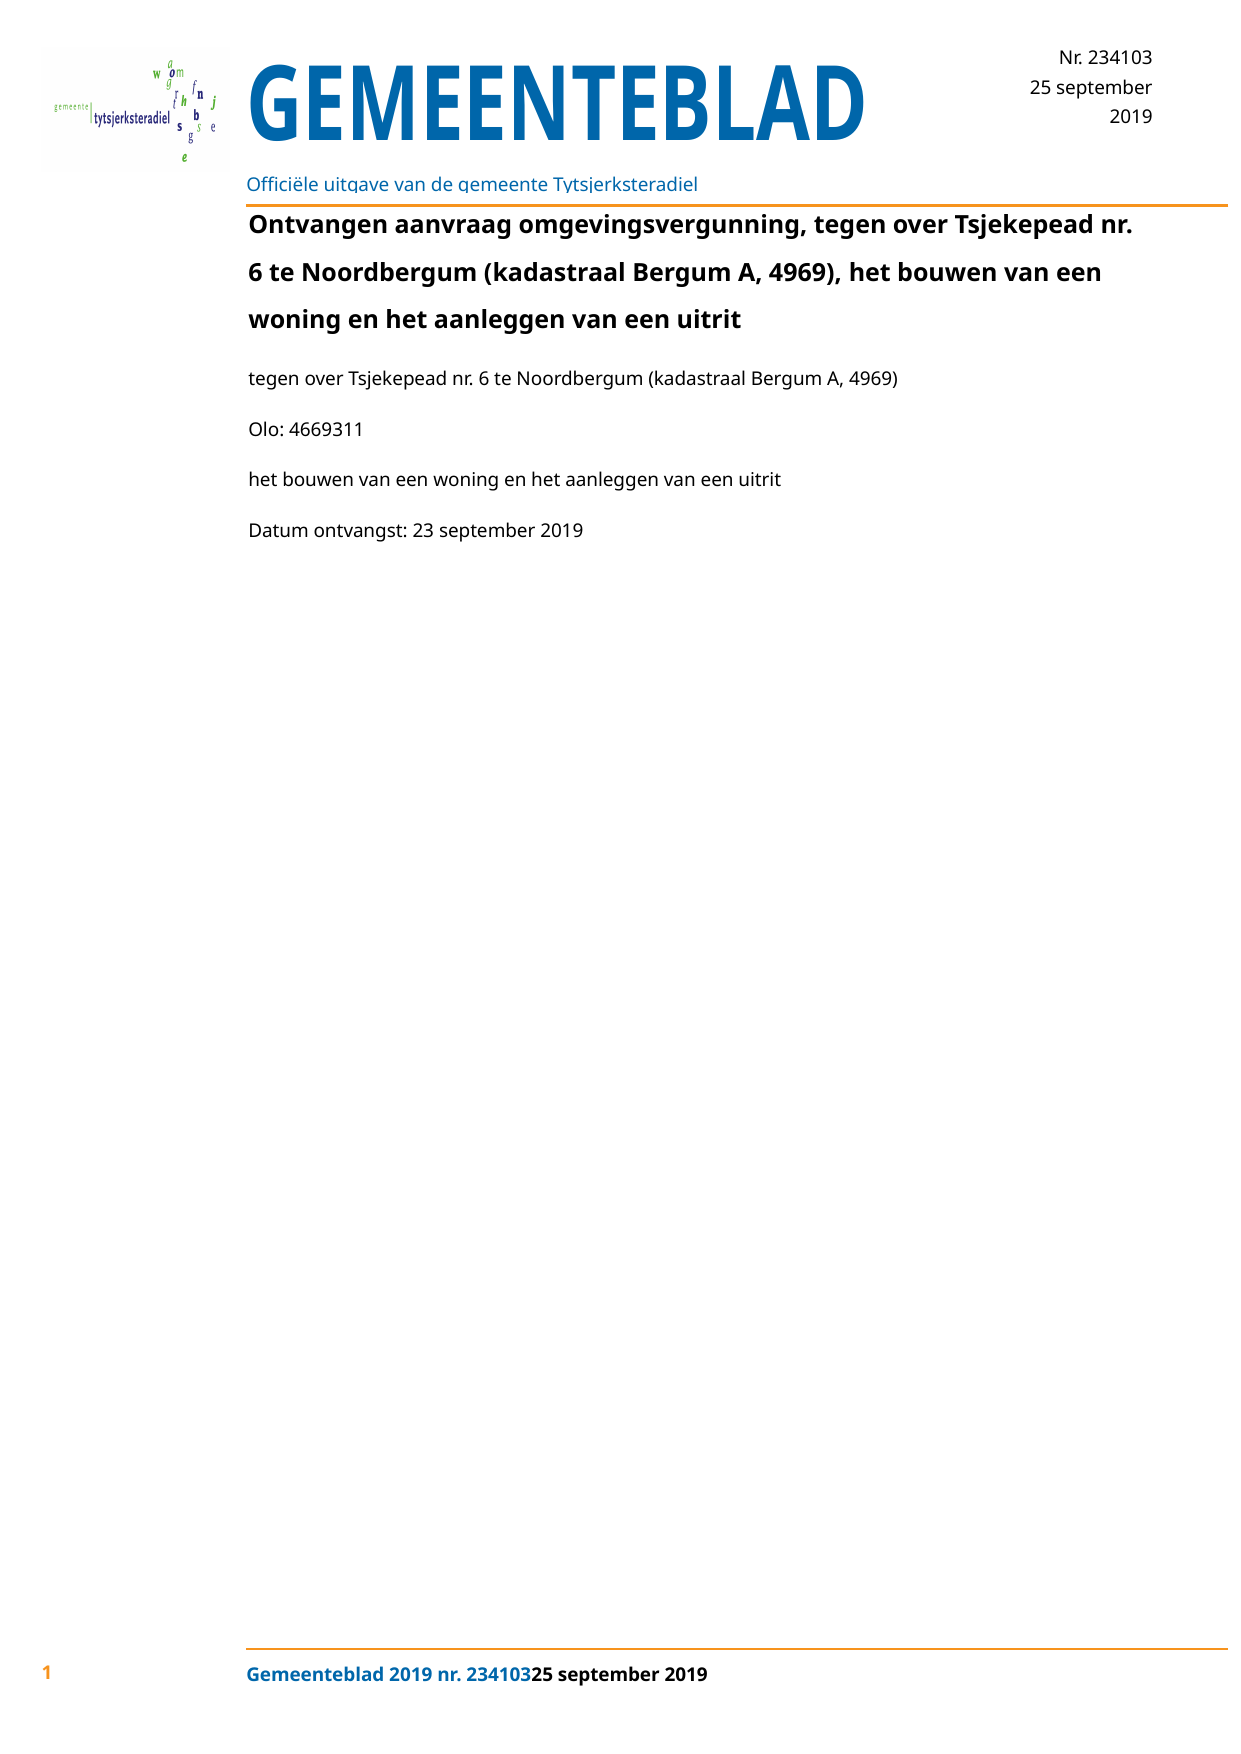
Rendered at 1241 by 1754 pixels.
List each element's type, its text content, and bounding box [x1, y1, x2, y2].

text het bouwen van een woning en het aanleggen van een uitrit [248, 466, 1152, 492]
picture [41, 47, 231, 172]
text Datum ontvangst: 23 september 2019 [248, 517, 1152, 542]
text Ontvangen aanvraag omgevingsvergunning, tegen over Tsjekepead nr. 6 te Noordbergum (kadastraal Bergum A, 4969), het bouwen van een woning en het aanleggen van een uitrit [248, 207, 1152, 336]
text tegen over Tsjekepead nr. 6 te Noordbergum (kadastraal Bergum A, 4969) [248, 366, 1152, 391]
text Olo: 4669311 [248, 416, 1152, 442]
